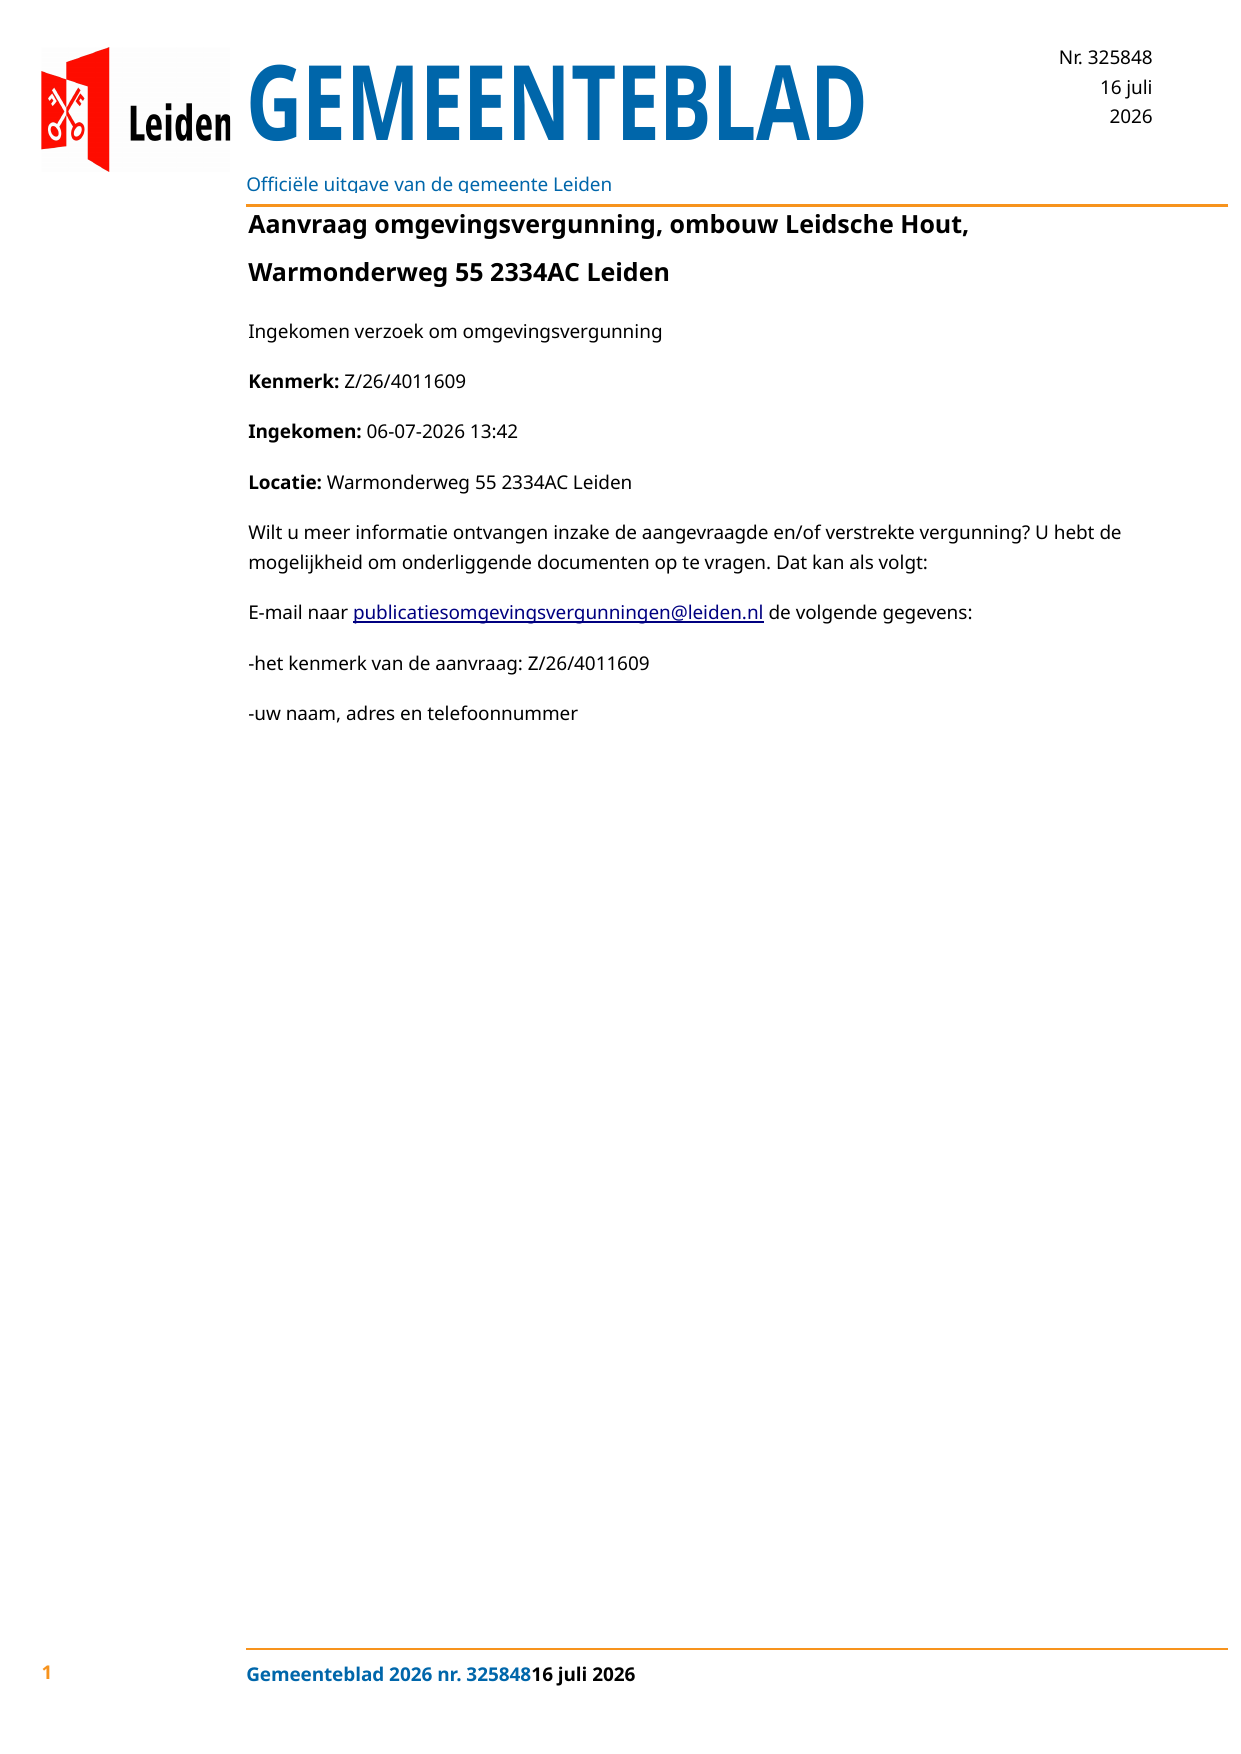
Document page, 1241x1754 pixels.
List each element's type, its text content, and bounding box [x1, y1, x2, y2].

text E-mail naar publicatiesomgevingsvergunningen@leiden.nl de volgende gegevens: [248, 599, 1152, 625]
text Ingekomen: 06-07-2026 13:42 [248, 419, 1152, 444]
text Kenmerk: Z/26/4011609 [248, 368, 1152, 394]
text Locatie: Warmonderweg 55 2334AC Leiden [248, 469, 1152, 495]
text -het kenmerk van de aanvraag: Z/26/4011609 [248, 650, 1152, 676]
picture [41, 47, 231, 172]
text Ingekomen verzoek om omgevingsvergunning [248, 318, 1152, 344]
text Wilt u meer informatie ontvangen inzake de aangevraagde en/of verstrekte vergunning? U hebt de mogelijkheid om onderliggende documenten op te vragen. Dat kan als volgt: [248, 519, 1152, 575]
text Aanvraag omgevingsvergunning, ombouw Leidsche Hout, Warmonderweg 55 2334AC Leiden [248, 207, 1152, 288]
text -uw naam, adres en telefoonnummer [248, 700, 1152, 726]
